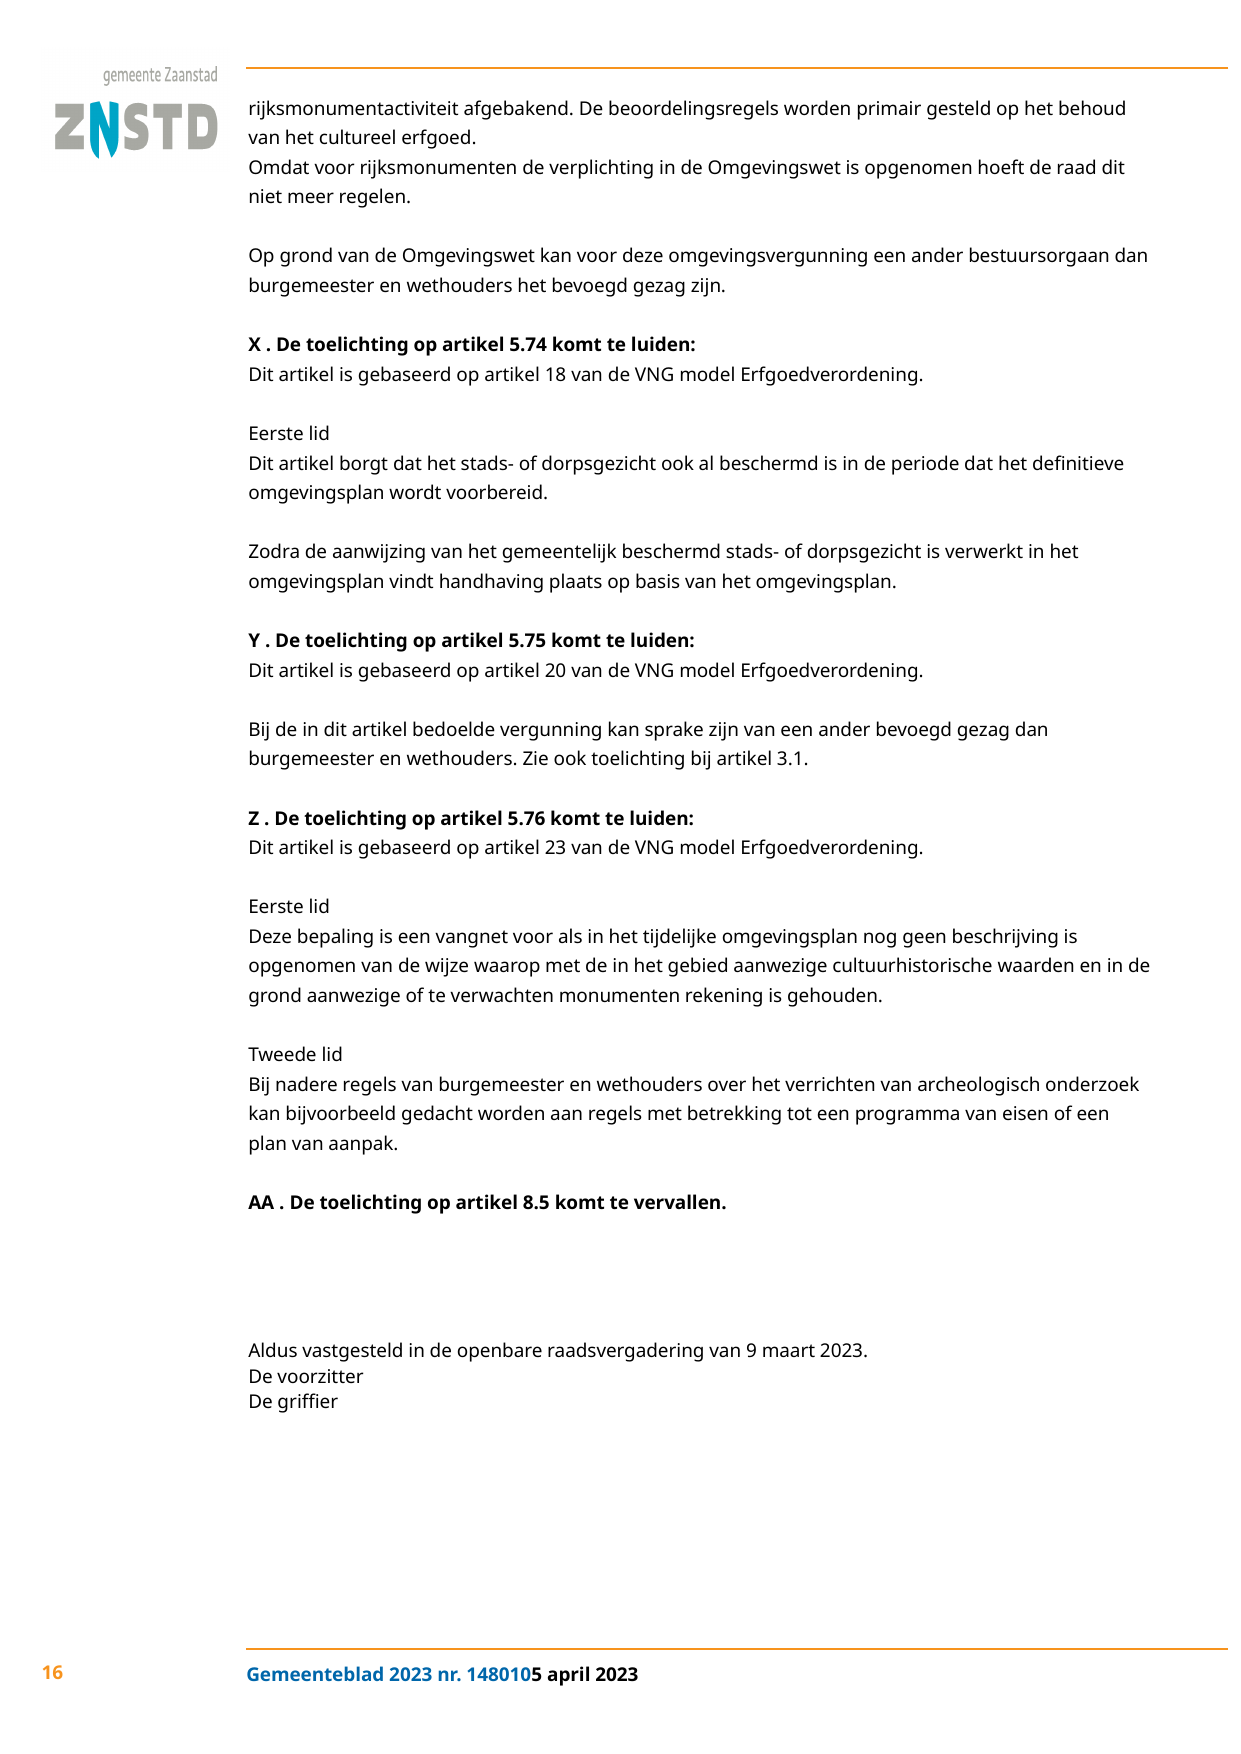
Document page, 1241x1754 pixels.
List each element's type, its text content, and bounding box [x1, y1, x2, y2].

text Aldus vastgesteld in de openbare raadsvergadering van 9 maart 2023. [248, 1337, 1152, 1363]
text Op grond van de Omgevingswet kan voor deze omgevingsvergunning een ander bestuursorgaan dan burgemeester en wethouders het bevoegd gezag zijn. [248, 243, 1152, 298]
text Omdat voor rijksmonumenten de verplichting in de Omgevingswet is opgenomen hoeft de raad dit niet meer regelen. [248, 154, 1152, 209]
text Z . De toelichting op artikel 5.76 komt te luiden: [248, 805, 1152, 831]
text Eerste lid [248, 420, 1152, 446]
text rijksmonumentactiviteit afgebakend. De beoordelingsregels worden primair gesteld op het behoud van het cultureel erfgoed. [248, 95, 1152, 150]
text Bij nadere regels van burgemeester en wethouders over het verrichten van archeologisch onderzoek kan bijvoorbeeld gedacht worden aan regels met betrekking tot een programma van eisen of een plan van aanpak. [248, 1071, 1152, 1156]
text Tweede lid [248, 1041, 1152, 1067]
text De griffier [248, 1389, 1152, 1414]
text De voorzitter [248, 1363, 1152, 1389]
text Eerste lid [248, 893, 1152, 919]
text Y . De toelichting op artikel 5.75 komt te luiden: [248, 627, 1152, 653]
text AA . De toelichting op artikel 8.5 komt te vervallen. [248, 1189, 1152, 1215]
text X . De toelichting op artikel 5.74 komt te luiden: [248, 331, 1152, 357]
picture [41, 47, 231, 172]
text Dit artikel is gebaseerd op artikel 18 van de VNG model Erfgoedverordening. [248, 361, 1152, 387]
text Deze bepaling is een vangnet voor als in het tijdelijke omgevingsplan nog geen beschrijving is opgenomen van de wijze waarop met de in het gebied aanwezige cultuurhistorische waarden en in de grond aanwezige of te verwachten monumenten rekening is gehouden. [248, 923, 1152, 1008]
text Zodra de aanwijzing van het gemeentelijk beschermd stads- of dorpsgezicht is verwerkt in het omgevingsplan vindt handhaving plaats op basis van het omgevingsplan. [248, 538, 1152, 594]
text Dit artikel borgt dat het stads- of dorpsgezicht ook al beschermd is in de periode dat het definitieve omgevingsplan wordt voorbereid. [248, 450, 1152, 505]
text Bij de in dit artikel bedoelde vergunning kan sprake zijn van een ander bevoegd gezag dan burgemeester en wethouders. Zie ook toelichting bij artikel 3.1. [248, 716, 1152, 771]
text Dit artikel is gebaseerd op artikel 20 van de VNG model Erfgoedverordening. [248, 657, 1152, 683]
text Dit artikel is gebaseerd op artikel 23 van de VNG model Erfgoedverordening. [248, 834, 1152, 860]
